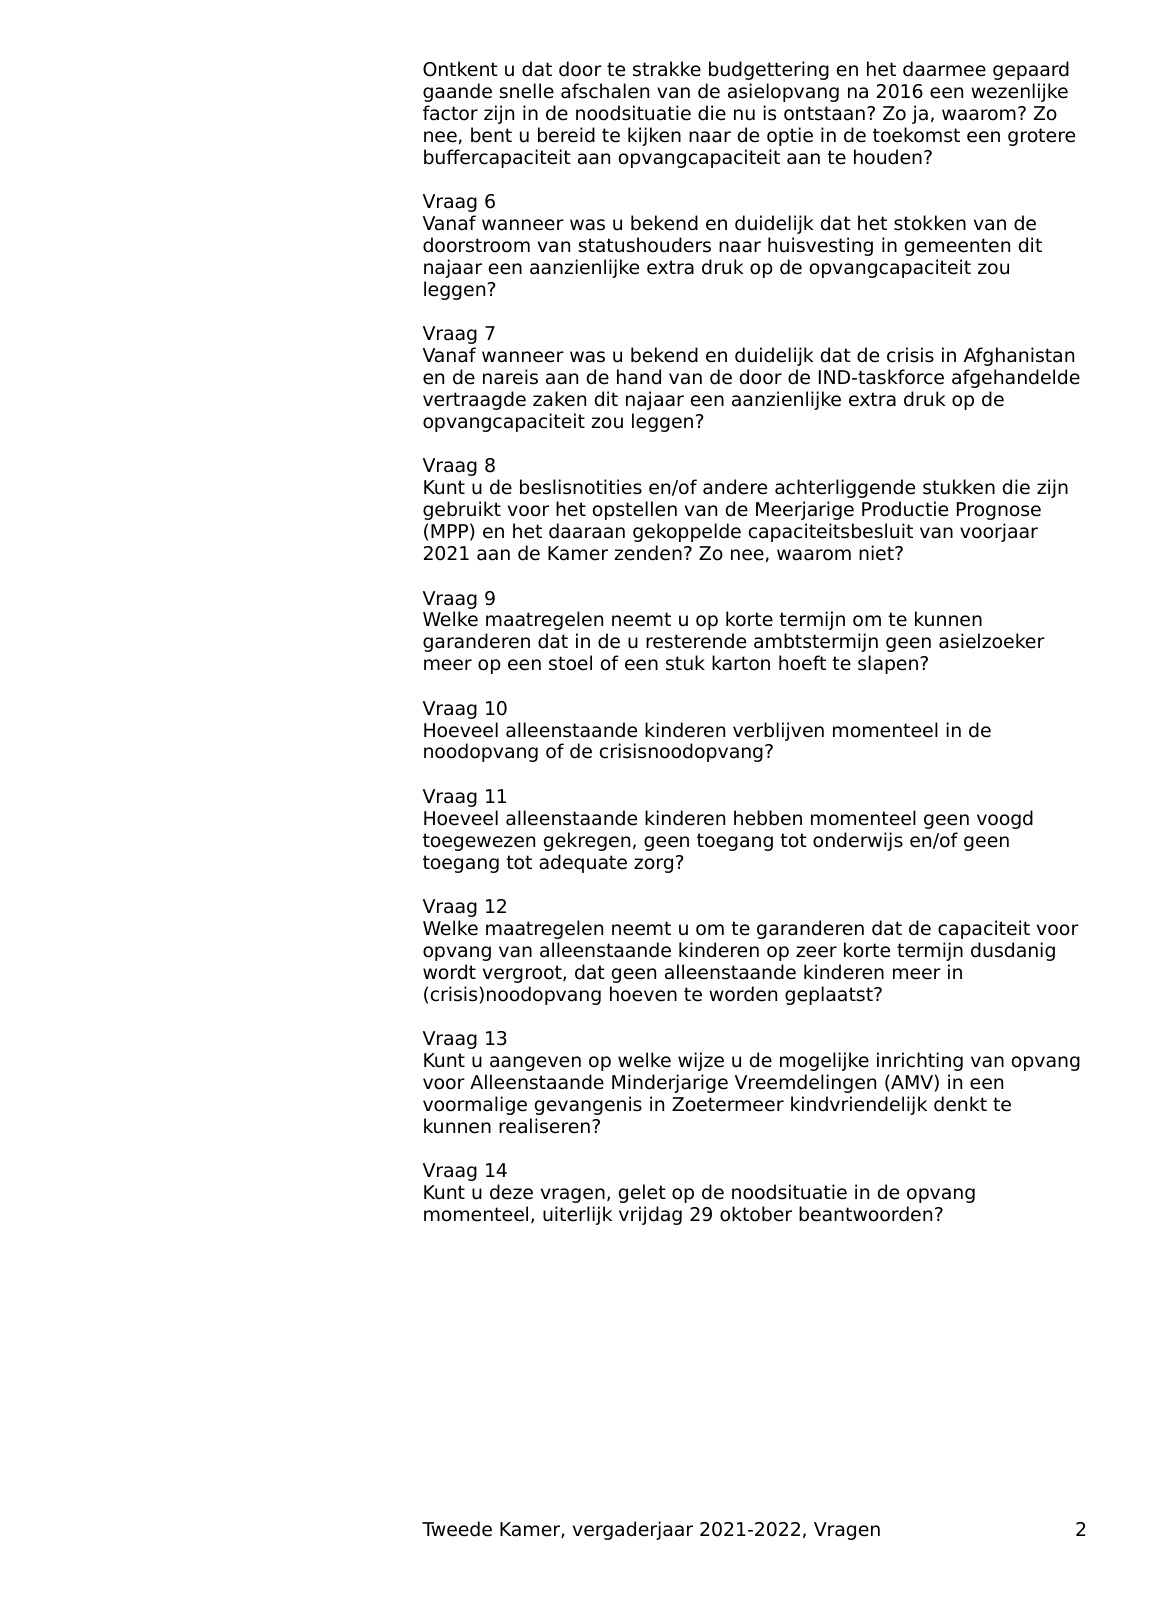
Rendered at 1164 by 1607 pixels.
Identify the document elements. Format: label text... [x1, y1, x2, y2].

text Vraag 13 [422, 1028, 1087, 1050]
text Kunt u aangeven op welke wijze u de mogelijke inrichting van opvang voor Alleenstaande Minderjarige Vreemdelingen (AMV) in een voormalige gevangenis in Zoetermeer kindvriendelijk denkt te kunnen realiseren? [422, 1050, 1087, 1138]
text Hoeveel alleenstaande kinderen hebben momenteel geen voogd toegewezen gekregen, geen toegang tot onderwijs en/of geen toegang tot adequate zorg? [422, 808, 1087, 873]
text Kunt u deze vragen, gelet op de noodsituatie in de opvang momenteel, uiterlijk vrijdag 29 oktober beantwoorden? [422, 1182, 1087, 1226]
text Vraag 11 [422, 786, 1087, 808]
text Hoeveel alleenstaande kinderen verblijven momenteel in de noodopvang of de crisisnoodopvang? [422, 719, 1087, 763]
text Vraag 12 [422, 896, 1087, 918]
text Welke maatregelen neemt u om te garanderen dat de capaciteit voor opvang van alleenstaande kinderen op zeer korte termijn dusdanig wordt vergroot, dat geen alleenstaande kinderen meer in (crisis)noodopvang hoeven te worden geplaatst? [422, 918, 1087, 1006]
text Vraag 7 [422, 323, 1087, 345]
text Vanaf wanneer was u bekend en duidelijk dat de crisis in Afghanistan en de nareis aan de hand van de door de IND-taskforce afgehandelde vertraagde zaken dit najaar een aanzienlijke extra druk op de opvangcapaciteit zou leggen? [422, 345, 1087, 433]
text Vraag 6 [422, 191, 1087, 213]
text Welke maatregelen neemt u op korte termijn om te kunnen garanderen dat in de u resterende ambtstermijn geen asielzoeker meer op een stoel of een stuk karton hoeft te slapen? [422, 609, 1087, 675]
text Vraag 14 [422, 1160, 1087, 1182]
text Vraag 10 [422, 697, 1087, 719]
text Vanaf wanneer was u bekend en duidelijk dat het stokken van de doorstroom van statushouders naar huisvesting in gemeenten dit najaar een aanzienlijke extra druk op de opvangcapaciteit zou leggen? [422, 213, 1087, 301]
text Kunt u de beslisnotities en/of andere achterliggende stukken die zijn gebruikt voor het opstellen van de Meerjarige Productie Prognose (MPP) en het daaraan gekoppelde capaciteitsbesluit van voorjaar 2021 aan de Kamer zenden? Zo nee, waarom niet? [422, 477, 1087, 565]
text Ontkent u dat door te strakke budgettering en het daarmee gepaard gaande snelle afschalen van de asielopvang na 2016 een wezenlijke factor zijn in de noodsituatie die nu is ontstaan? Zo ja, waarom? Zo nee, bent u bereid te kijken naar de optie in de toekomst een grotere buffercapaciteit aan opvangcapaciteit aan te houden? [422, 59, 1087, 169]
text Vraag 8 [422, 455, 1087, 477]
text Vraag 9 [422, 587, 1087, 609]
